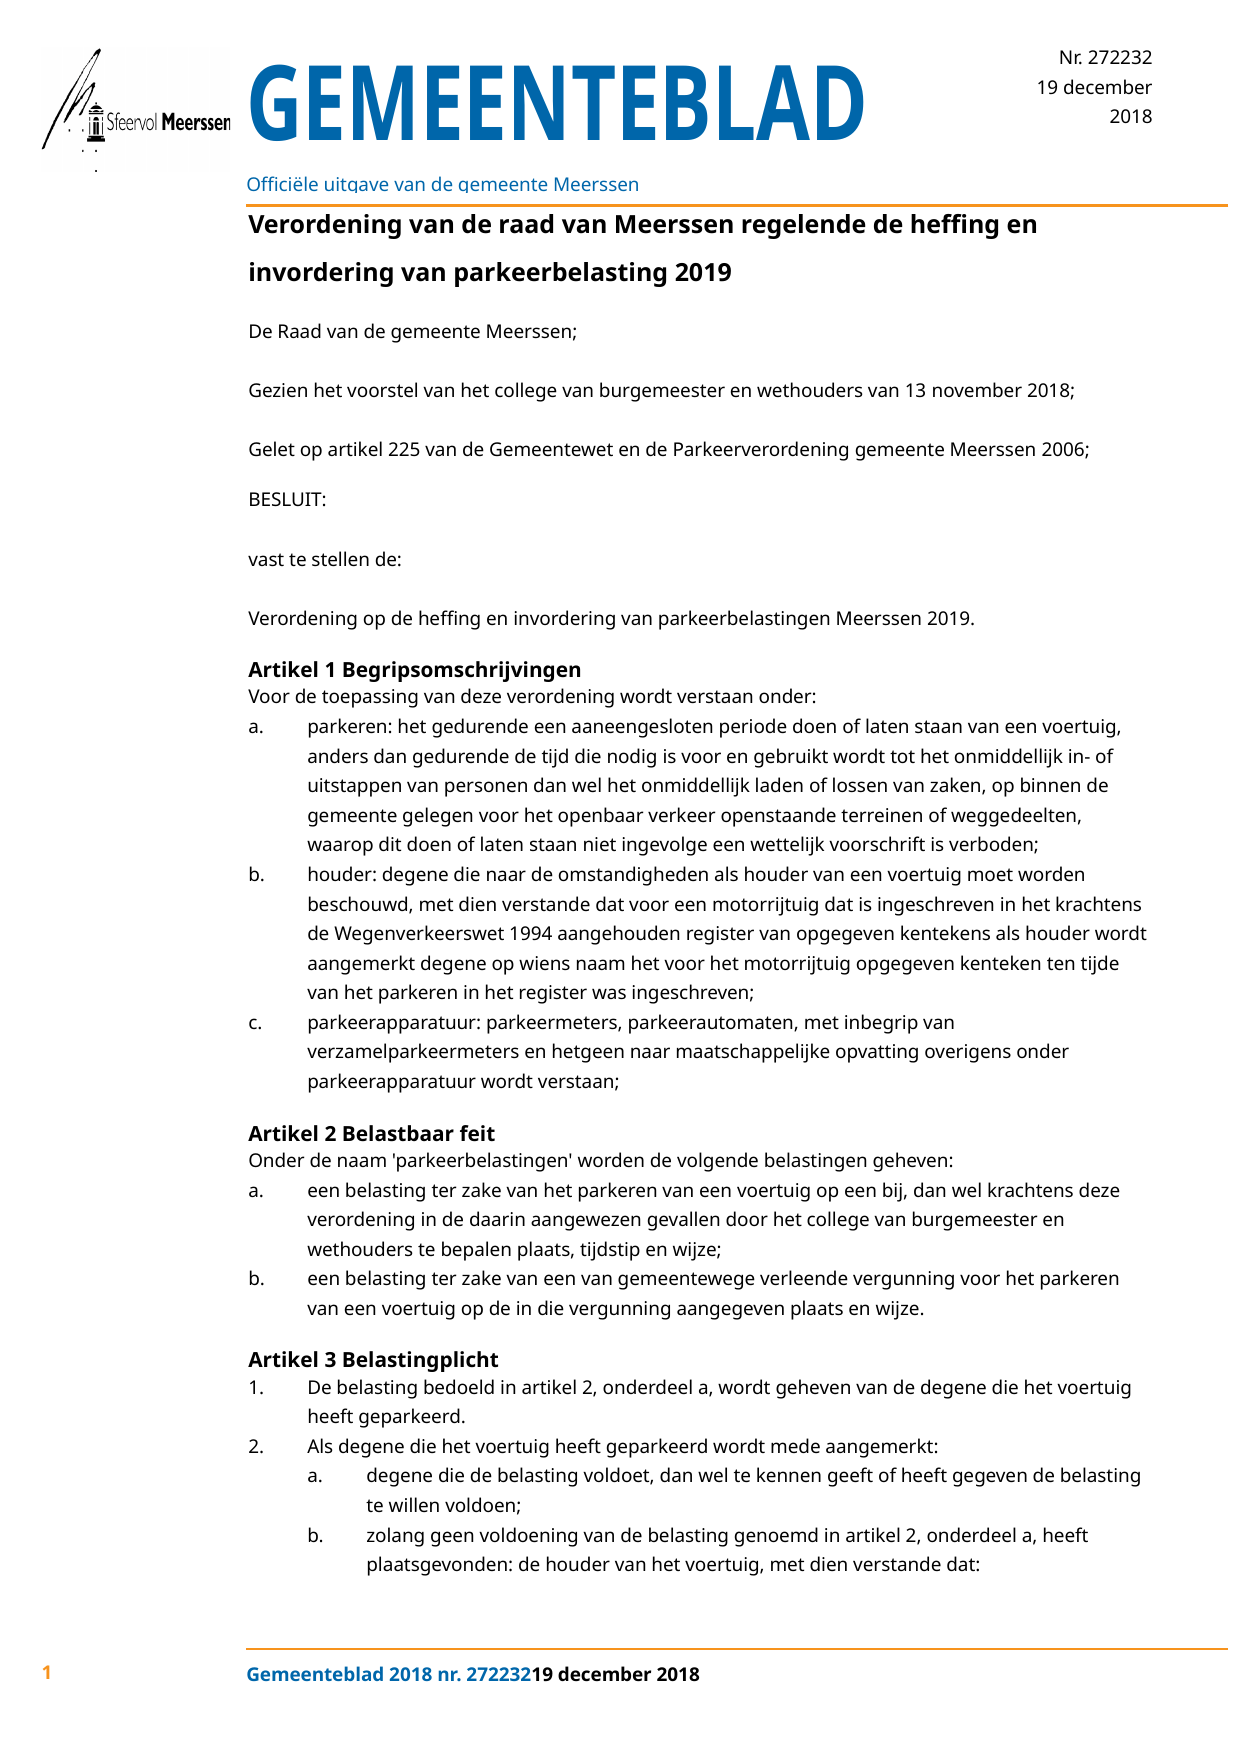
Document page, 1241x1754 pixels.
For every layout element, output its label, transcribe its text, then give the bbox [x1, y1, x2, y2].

text Artikel 3 Belastingplicht [248, 1346, 1152, 1374]
list een belasting ter zake van een van gemeentewege verleende vergunning voor het parkeren van een voertuig op de in die vergunning aangegeven plaats en wijze. [248, 1266, 1152, 1321]
text Artikel 1 Begripsomschrijvingen [248, 655, 1152, 684]
list zolang geen voldoening van de belasting genoemd in artikel 2, onderdeel a, heeft plaatsgevonden: de houder van het voertuig, met dien verstande dat: [307, 1522, 1152, 1577]
list De belasting bedoeld in artikel 2, onderdeel a, wordt geheven van de degene die het voertuig heeft geparkeerd. [248, 1374, 1152, 1429]
text Voor de toepassing van deze verordening wordt verstaan onder: [248, 684, 1152, 709]
text Verordening van de raad van Meerssen regelende de heffing en invordering van parkeerbelasting 2019 [248, 207, 1152, 288]
list houder: degene die naar de omstandigheden als houder van een voertuig moet worden beschouwd, met dien verstande dat voor een motorrijtuig dat is ingeschreven in het krachtens de Wegenverkeerswet 1994 aangehouden register van opgegeven kentekens als houder wordt aangemerkt degene op wiens naam het voor het motorrijtuig opgegeven kenteken ten tijde van het parkeren in het register was ingeschreven; [248, 861, 1152, 1005]
list Als degene die het voertuig heeft geparkeerd wordt mede aangemerkt: [248, 1433, 1152, 1459]
text BESLUIT: [248, 487, 1152, 512]
list degene die de belasting voldoet, dan wel te kennen geeft of heeft gegeven de belasting te willen voldoen; [307, 1463, 1152, 1518]
text vast te stellen de: [248, 546, 1152, 571]
list een belasting ter zake van het parkeren van een voertuig op een bij, dan wel krachtens deze verordening in de daarin aangewezen gevallen door het college van burgemeester en wethouders te bepalen plaats, tijdstip en wijze; [248, 1177, 1152, 1262]
list parkeerapparatuur: parkeermeters, parkeerautomaten, met inbegrip van verzamelparkeermeters en hetgeen naar maatschappelijke opvatting overigens onder parkeerapparatuur wordt verstaan; [248, 1009, 1152, 1094]
text Onder de naam 'parkeerbelastingen' worden de volgende belastingen geheven: [248, 1147, 1152, 1173]
text Verordening op de heffing en invordering van parkeerbelastingen Meerssen 2019. [248, 605, 1152, 631]
text De Raad van de gemeente Meerssen; [248, 318, 1152, 344]
picture [41, 47, 231, 172]
text Gelet op artikel 225 van de Gemeentewet en de Parkeerverordening gemeente Meerssen 2006; [248, 436, 1152, 462]
text Artikel 2 Belastbaar feit [248, 1119, 1152, 1147]
list parkeren: het gedurende een aaneengesloten periode doen of laten staan van een voertuig, anders dan gedurende de tijd die nodig is voor en gebruikt wordt tot het onmiddellijk in- of uitstappen van personen dan wel het onmiddellijk laden of lossen van zaken, op binnen de gemeente gelegen voor het openbaar verkeer openstaande terreinen of weggedeelten, waarop dit doen of laten staan niet ingevolge een wettelijk voorschrift is verboden; [248, 713, 1152, 857]
text Gezien het voorstel van het college van burgemeester en wethouders van 13 november 2018; [248, 377, 1152, 403]
